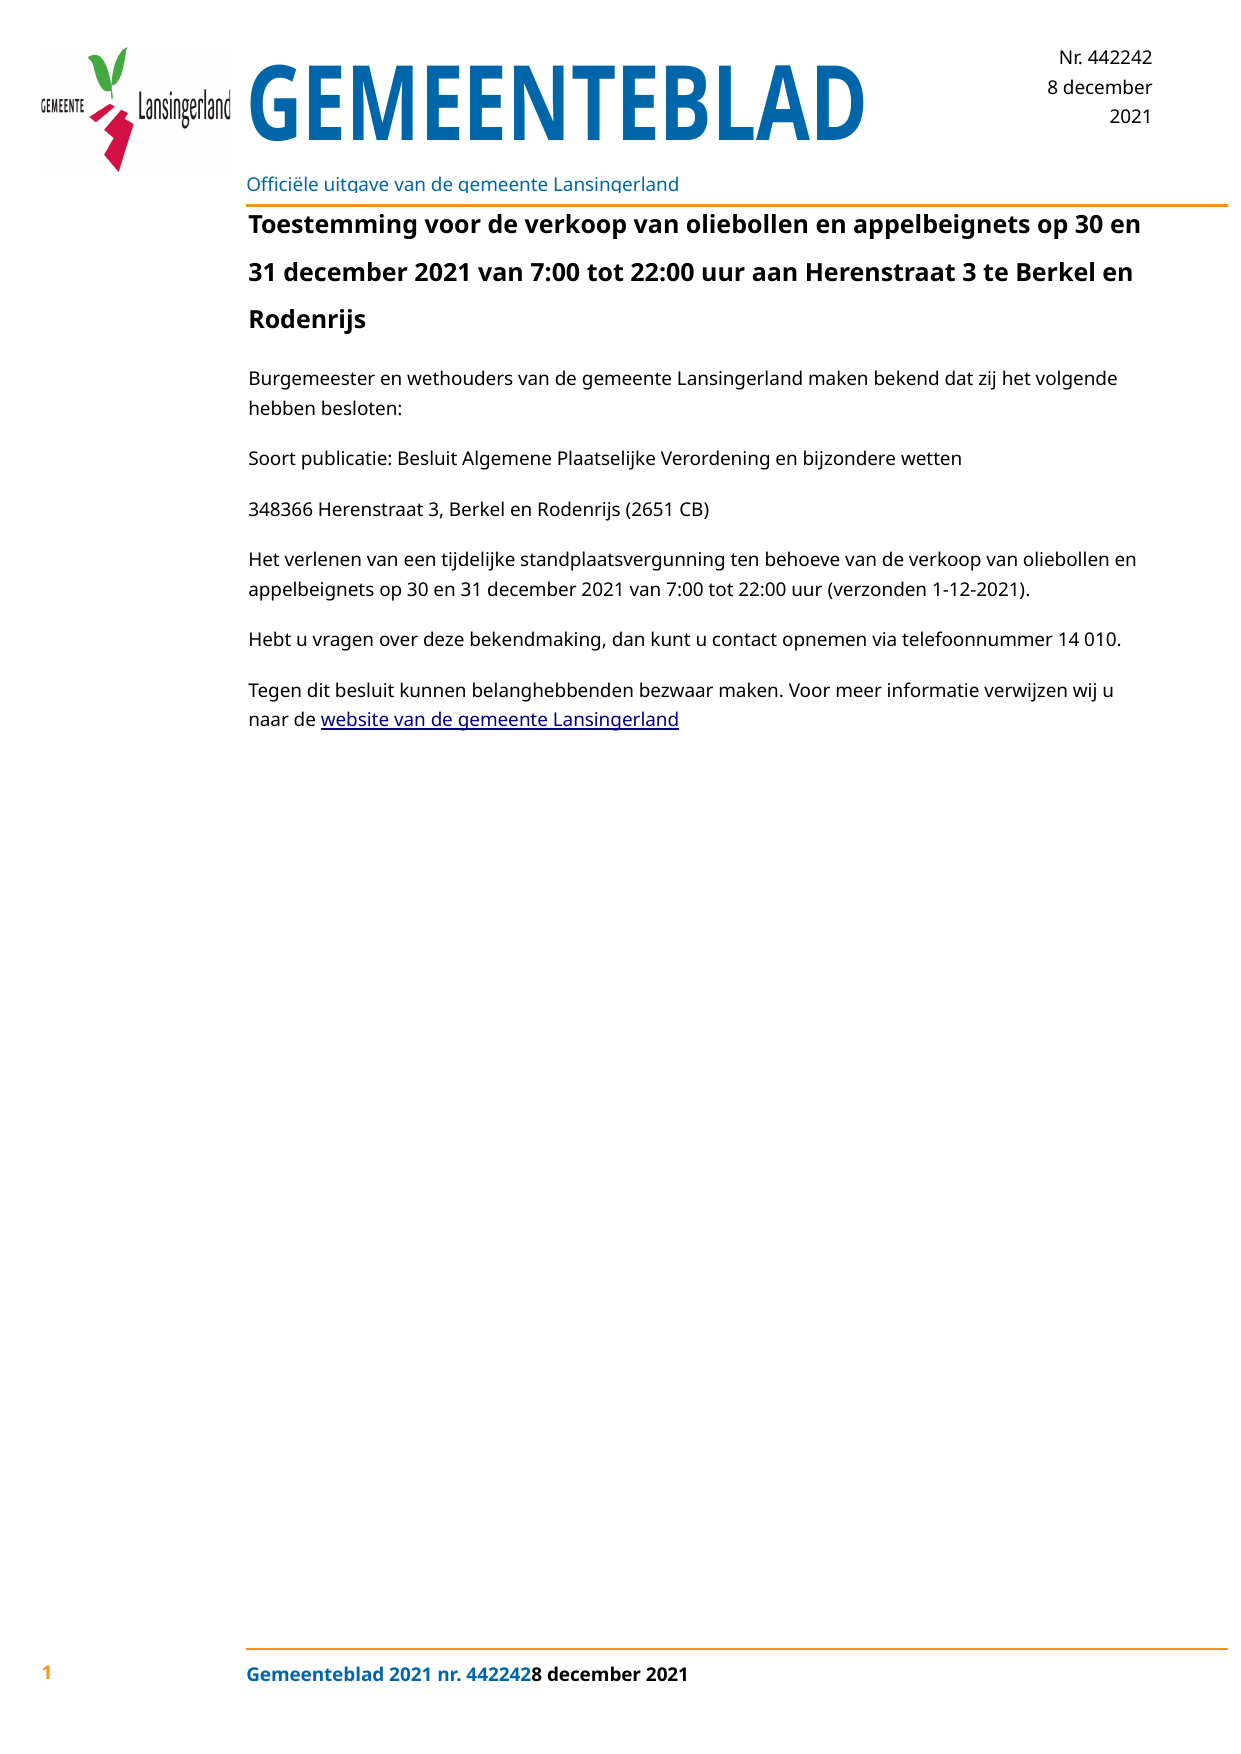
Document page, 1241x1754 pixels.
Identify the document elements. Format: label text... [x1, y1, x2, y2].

text Burgemeester en wethouders van de gemeente Lansingerland maken bekend dat zij het volgende hebben besloten: [248, 366, 1152, 421]
text Soort publicatie: Besluit Algemene Plaatselijke Verordening en bijzondere wetten [248, 446, 1152, 471]
text 348366 Herenstraat 3, Berkel en Rodenrijs (2651 CB) [248, 496, 1152, 522]
text Het verlenen van een tijdelijke standplaatsvergunning ten behoeve van de verkoop van oliebollen en appelbeignets op 30 en 31 december 2021 van 7:00 tot 22:00 uur (verzonden 1-12-2021). [248, 546, 1152, 602]
text Toestemming voor de verkoop van oliebollen en appelbeignets op 30 en 31 december 2021 van 7:00 tot 22:00 uur aan Herenstraat 3 te Berkel en Rodenrijs [248, 207, 1152, 336]
text Hebt u vragen over deze bekendmaking, dan kunt u contact opnemen via telefoonnummer 14 010. [248, 626, 1152, 652]
text Tegen dit besluit kunnen belanghebbenden bezwaar maken. Voor meer informatie verwijzen wij u naar de website van de gemeente Lansingerland [248, 677, 1152, 732]
picture [41, 47, 231, 172]
